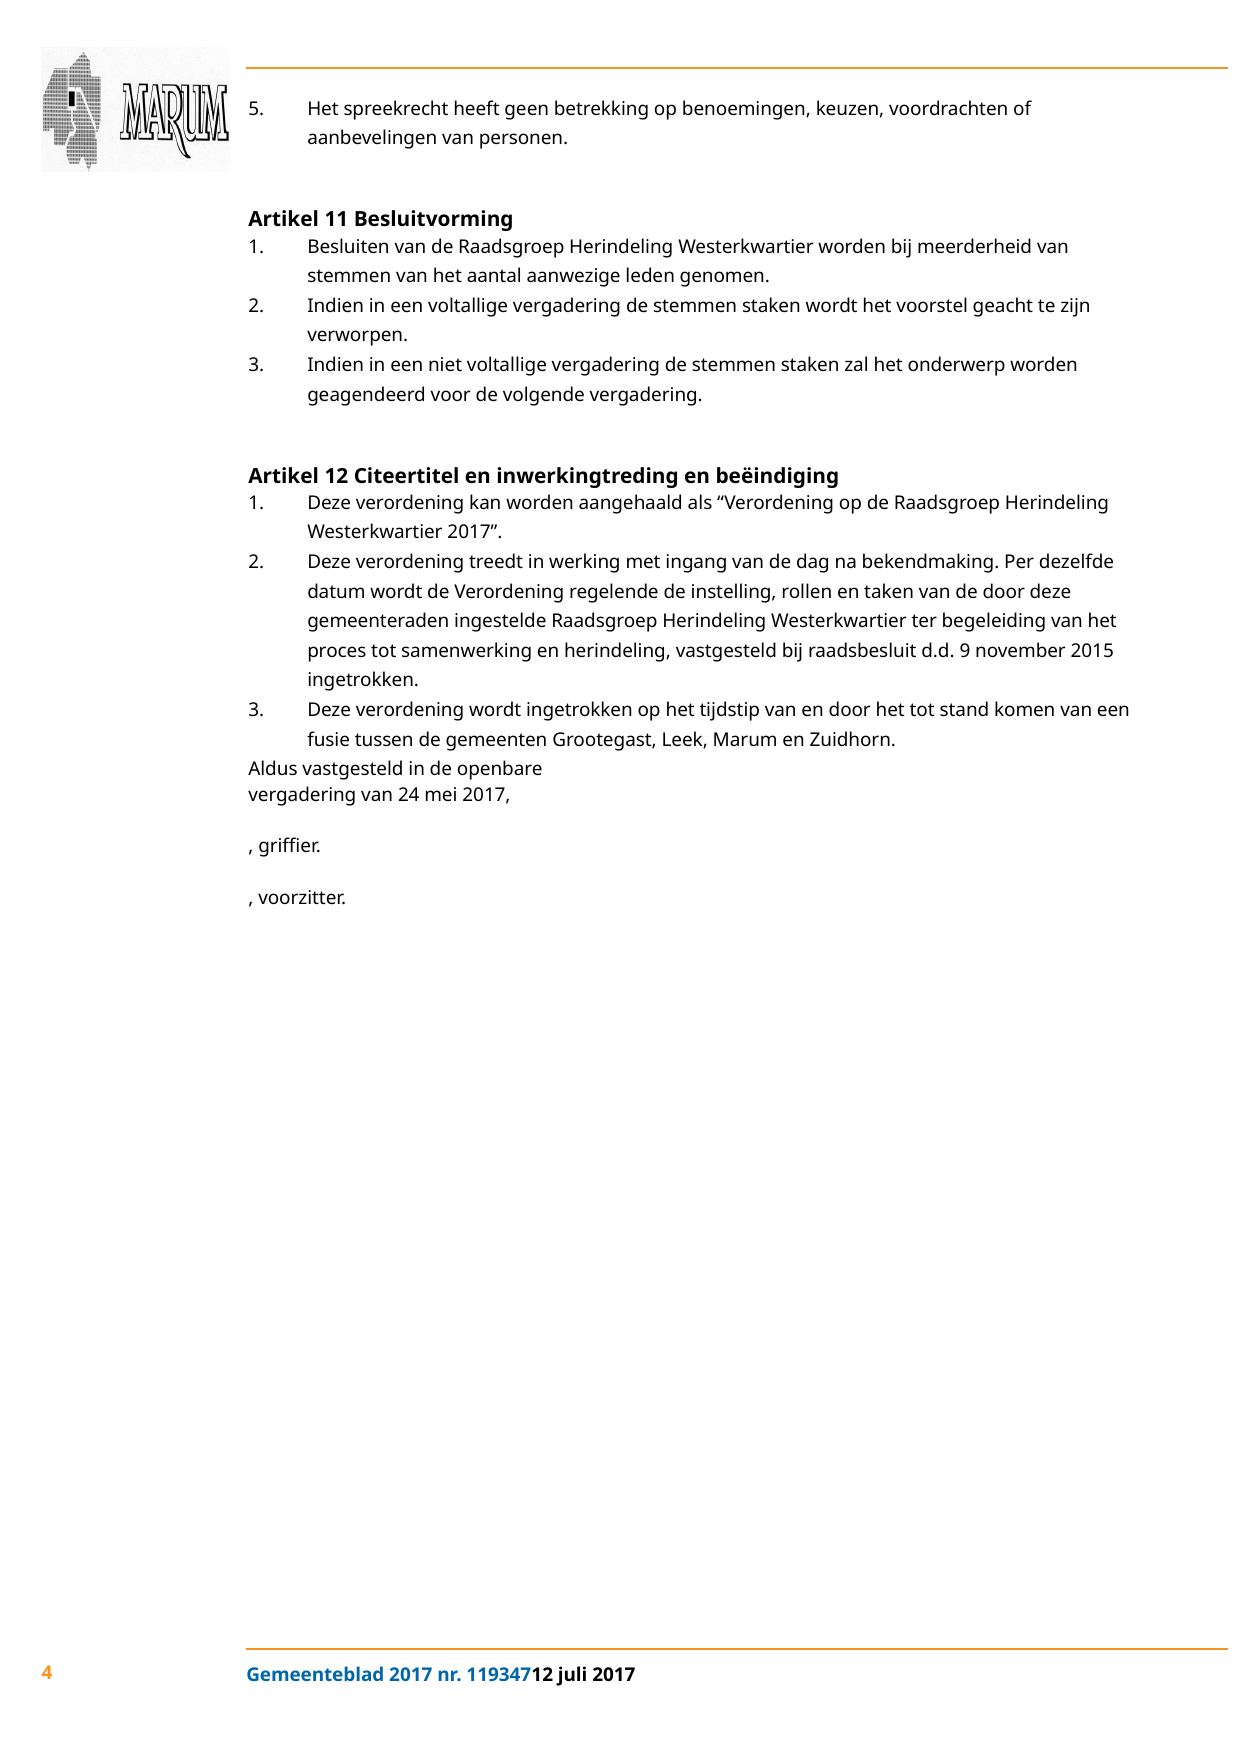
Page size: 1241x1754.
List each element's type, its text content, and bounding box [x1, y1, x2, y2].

list Deze verordening treedt in werking met ingang van de dag na bekendmaking. Per dezelfde datum wordt de Verordening regelende de instelling, rollen en taken van de door deze gemeenteraden ingestelde Raadsgroep Herindeling Westerkwartier ter begeleiding van het proces tot samenwerking en herindeling, vastgesteld bij raadsbesluit d.d. 9 november 2015 ingetrokken. [248, 548, 1152, 692]
text Artikel 11 Besluitvorming [248, 204, 1152, 233]
text vergadering van 24 mei 2017, [248, 781, 1152, 807]
text , voorzitter. [248, 884, 1152, 910]
picture [41, 47, 231, 172]
text Artikel 12 Citeertitel en inwerkingtreding en beëindiging [248, 461, 1152, 489]
list Indien in een voltallige vergadering de stemmen staken wordt het voorstel geacht te zijn verworpen. [248, 292, 1152, 347]
list Indien in een niet voltallige vergadering de stemmen staken zal het onderwerp worden geagendeerd voor de volgende vergadering. [248, 351, 1152, 406]
text Aldus vastgesteld in de openbare [248, 755, 1152, 781]
list Besluiten van de Raadsgroep Herindeling Westerkwartier worden bij meerderheid van stemmen van het aantal aanwezige leden genomen. [248, 233, 1152, 288]
list Deze verordening kan worden aangehaald als “Verordening op de Raadsgroep Herindeling Westerkwartier 2017”. [248, 489, 1152, 544]
text , griffier. [248, 833, 1152, 858]
list Deze verordening wordt ingetrokken op het tijdstip van en door het tot stand komen van een fusie tussen de gemeenten Grootegast, Leek, Marum en Zuidhorn. [248, 696, 1152, 752]
list Het spreekrecht heeft geen betrekking op benoemingen, keuzen, voordrachten of aanbevelingen van personen. [248, 95, 1152, 150]
